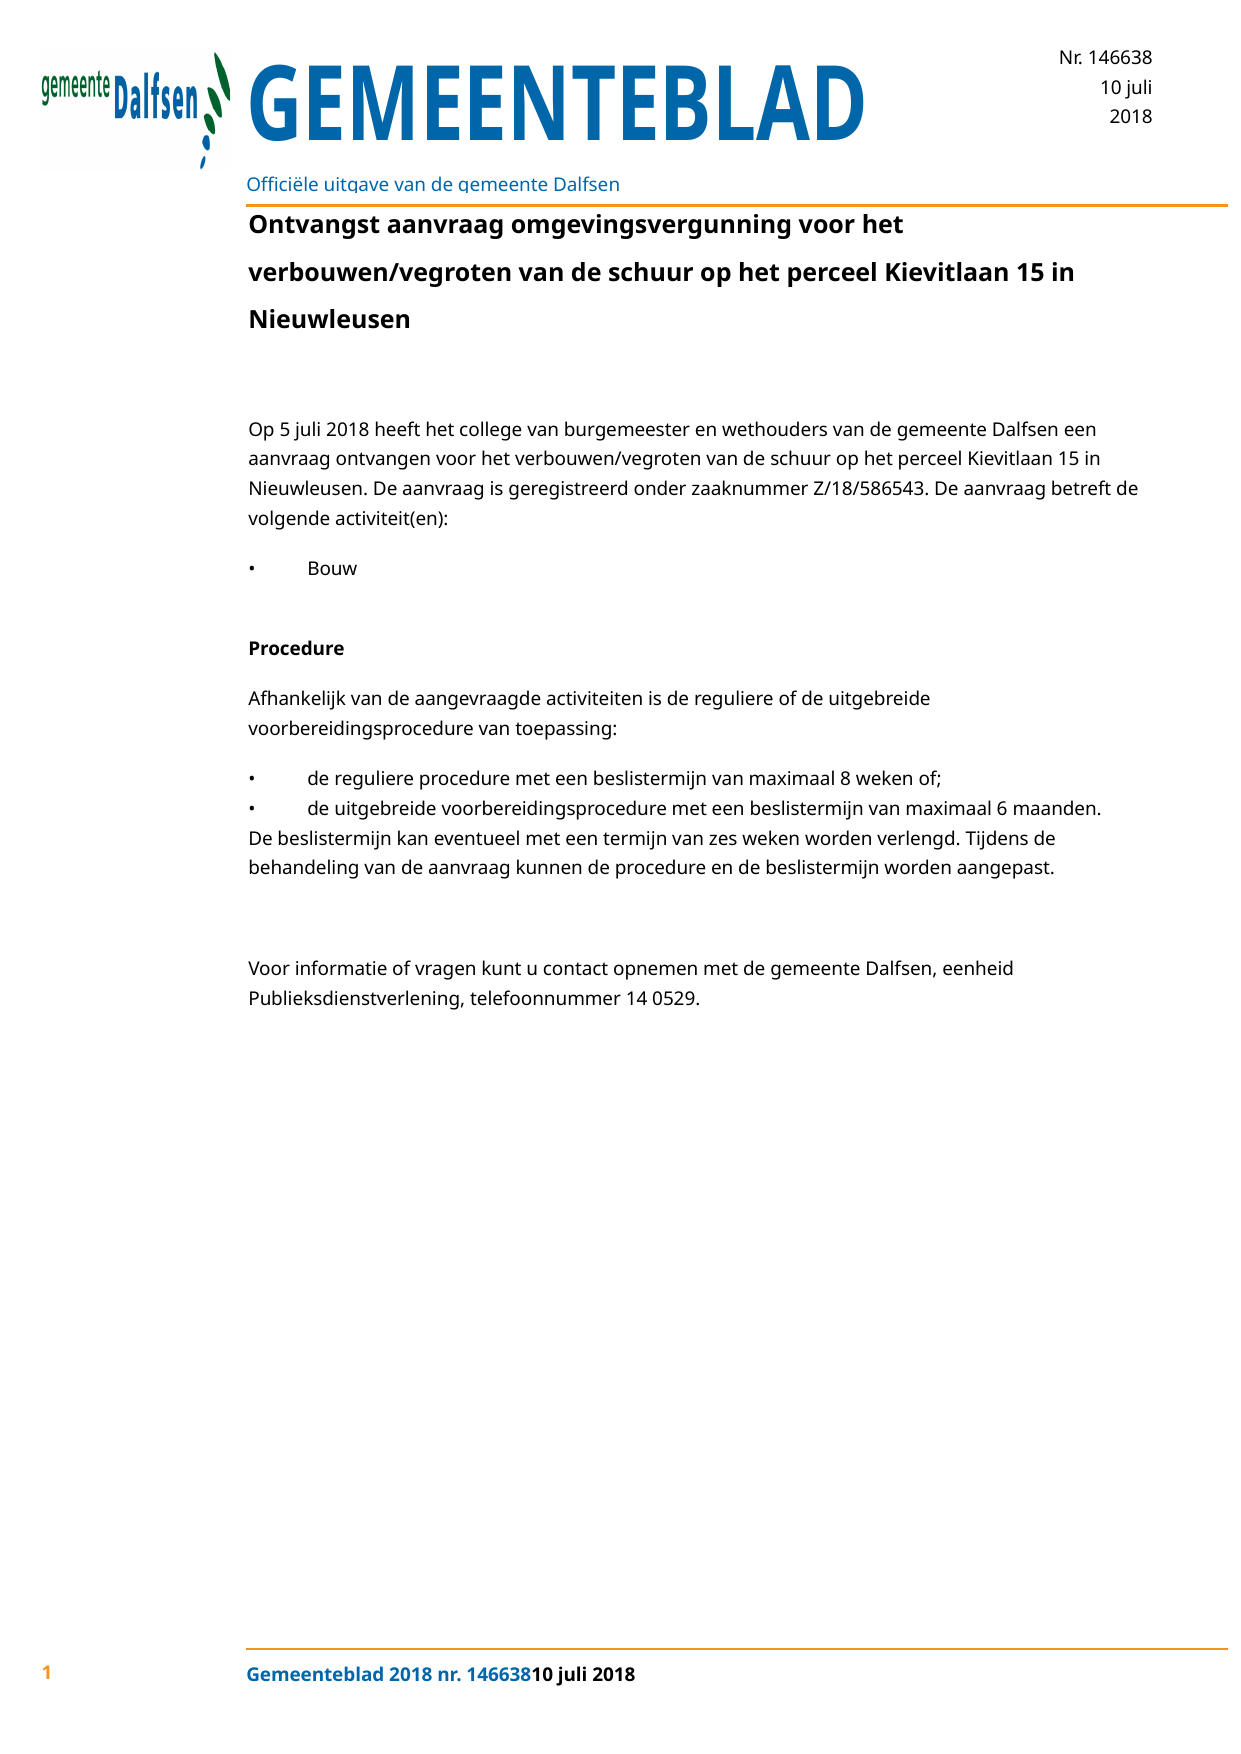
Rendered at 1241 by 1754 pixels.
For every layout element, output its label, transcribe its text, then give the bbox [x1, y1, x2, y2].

text De beslistermijn kan eventueel met een termijn van zes weken worden verlengd. Tijdens de behandeling van de aanvraag kunnen de procedure en de beslistermijn worden aangepast. [248, 825, 1152, 880]
list de uitgebreide voorbereidingsprocedure met een beslistermijn van maximaal 6 maanden. [248, 795, 1152, 821]
text Voor informatie of vragen kunt u contact opnemen met de gemeente Dalfsen, eenheid Publieksdienstverlening, telefoonnummer 14 0529. [248, 955, 1152, 1010]
list de reguliere procedure met een beslistermijn van maximaal 8 weken of; [248, 766, 1152, 791]
text Ontvangst aanvraag omgevingsvergunning voor het verbouwen/vegroten van de schuur op het perceel Kievitlaan 15 in Nieuwleusen [248, 207, 1152, 336]
picture [41, 47, 231, 172]
list Bouw [248, 555, 1152, 581]
text Procedure [248, 635, 1152, 661]
text Op 5 juli 2018 heeft het college van burgemeester en wethouders van de gemeente Dalfsen een aanvraag ontvangen voor het verbouwen/vegroten van de schuur op het perceel Kievitlaan 15 in Nieuwleusen. De aanvraag is geregistreerd onder zaaknummer Z/18/586543. De aanvraag betreft de volgende activiteit(en): [248, 416, 1152, 530]
text Afhankelijk van de aangevraagde activiteiten is de reguliere of de uitgebreide voorbereidingsprocedure van toepassing: [248, 686, 1152, 741]
